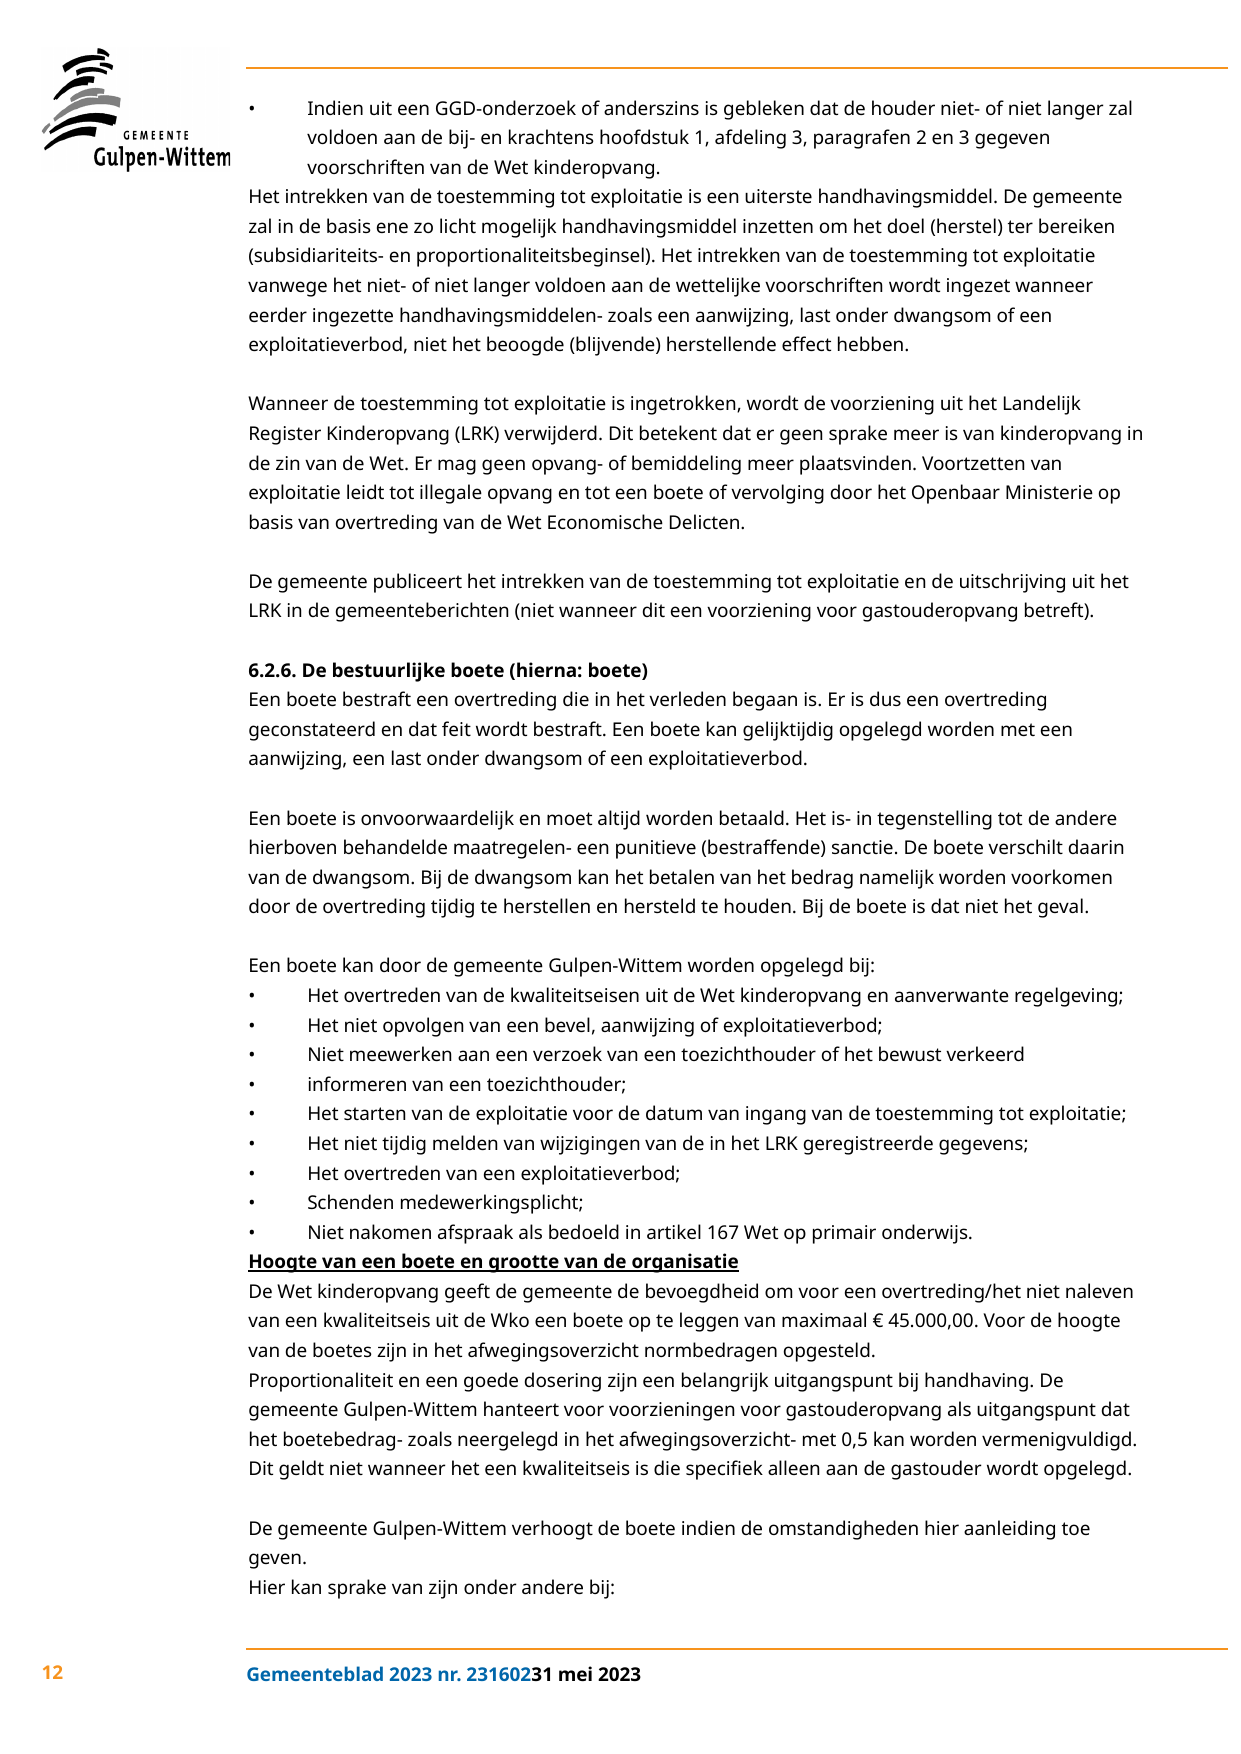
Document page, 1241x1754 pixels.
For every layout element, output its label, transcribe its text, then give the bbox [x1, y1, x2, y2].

text Hier kan sprake van zijn onder andere bij: [248, 1574, 1152, 1600]
text van een kwaliteitseis uit de Wko een boete op te leggen van maximaal € 45.000,00. Voor de hoogte [248, 1308, 1152, 1333]
text exploitatieverbod, niet het beoogde (blijvende) herstellende effect hebben. [248, 331, 1152, 357]
list Schenden medewerkingsplicht; [248, 1189, 1152, 1215]
text zal in de basis ene zo licht mogelijk handhavingsmiddel inzetten om het doel (herstel) ter bereiken [248, 213, 1152, 239]
text geconstateerd en dat feit wordt bestraft. Een boete kan gelijktijdig opgelegd worden met een [248, 716, 1152, 742]
text vanwege het niet- of niet langer voldoen aan de wettelijke voorschriften wordt ingezet wanneer [248, 272, 1152, 298]
list Het niet tijdig melden van wijzigingen van de in het LRK geregistreerde gegevens; [248, 1130, 1152, 1156]
text de zin van de Wet. Er mag geen opvang- of bemiddeling meer plaatsvinden. Voortzetten van [248, 450, 1152, 476]
text door de overtreding tijdig te herstellen en hersteld te houden. Bij de boete is dat niet het geval. [248, 893, 1152, 919]
text gemeente Gulpen-Wittem hanteert voor voorzieningen voor gastouderopvang als uitgangspunt dat het boetebedrag- zoals neergelegd in het afwegingsoverzicht- met 0,5 kan worden vermenigvuldigd. Dit geldt niet wanneer het een kwaliteitseis is die specifiek alleen aan de gastouder wordt opgelegd. [248, 1396, 1152, 1481]
list Het starten van de exploitatie voor de datum van ingang van de toestemming tot exploitatie; [248, 1101, 1152, 1126]
list voldoen aan de bij- en krachtens hoofdstuk 1, afdeling 3, paragrafen 2 en 3 gegeven [248, 124, 1152, 150]
text Een boete is onvoorwaardelijk en moet altijd worden betaald. Het is- in tegenstelling tot de andere [248, 805, 1152, 831]
picture [41, 47, 231, 172]
text hierboven behandelde maatregelen- een punitieve (bestraffende) sanctie. De boete verschilt daarin [248, 834, 1152, 860]
list Niet nakomen afspraak als bedoeld in artikel 167 Wet op primair onderwijs. [248, 1219, 1152, 1245]
text exploitatie leidt tot illegale opvang en tot een boete of vervolging door het Openbaar Ministerie op [248, 479, 1152, 505]
list informeren van een toezichthouder; [248, 1071, 1152, 1097]
text Hoogte van een boete en grootte van de organisatie [248, 1248, 1152, 1274]
text LRK in de gemeenteberichten (niet wanneer dit een voorziening voor gastouderopvang betreft). [248, 598, 1152, 623]
list voorschriften van de Wet kinderopvang. [248, 154, 1152, 180]
text eerder ingezette handhavingsmiddelen- zoals een aanwijzing, last onder dwangsom of een [248, 302, 1152, 328]
text Register Kinderopvang (LRK) verwijderd. Dit betekent dat er geen sprake meer is van kinderopvang in [248, 420, 1152, 446]
text De gemeente publiceert het intrekken van de toestemming tot exploitatie en de uitschrijving uit het [248, 568, 1152, 594]
text Proportionaliteit en een goede dosering zijn een belangrijk uitgangspunt bij handhaving. De [248, 1367, 1152, 1393]
list Indien uit een GGD-onderzoek of anderszins is gebleken dat de houder niet- of niet langer zal [248, 95, 1152, 121]
text basis van overtreding van de Wet Economische Delicten. [248, 509, 1152, 535]
text van de dwangsom. Bij de dwangsom kan het betalen van het bedrag namelijk worden voorkomen [248, 864, 1152, 890]
list Het overtreden van een exploitatieverbod; [248, 1160, 1152, 1186]
text aanwijzing, een last onder dwangsom of een exploitatieverbod. [248, 746, 1152, 771]
text De Wet kinderopvang geeft de gemeente de bevoegdheid om voor een overtreding/het niet naleven [248, 1278, 1152, 1304]
list Niet meewerken aan een verzoek van een toezichthouder of het bewust verkeerd [248, 1041, 1152, 1067]
text van de boetes zijn in het afwegingsoverzicht normbedragen opgesteld. [248, 1337, 1152, 1363]
text (subsidiariteits- en proportionaliteitsbeginsel). Het intrekken van de toestemming tot exploitatie [248, 243, 1152, 268]
text Wanneer de toestemming tot exploitatie is ingetrokken, wordt de voorziening uit het Landelijk [248, 391, 1152, 416]
text Een boete kan door de gemeente Gulpen-Wittem worden opgelegd bij: [248, 953, 1152, 978]
list Het niet opvolgen van een bevel, aanwijzing of exploitatieverbod; [248, 1012, 1152, 1038]
list Het overtreden van de kwaliteitseisen uit de Wet kinderopvang en aanverwante regelgeving; [248, 982, 1152, 1008]
text Het intrekken van de toestemming tot exploitatie is een uiterste handhavingsmiddel. De gemeente [248, 183, 1152, 209]
text Een boete bestraft een overtreding die in het verleden begaan is. Er is dus een overtreding [248, 686, 1152, 712]
text De gemeente Gulpen-Wittem verhoogt de boete indien de omstandigheden hier aanleiding toe geven. [248, 1515, 1152, 1570]
text 6.2.6. De bestuurlijke boete (hierna: boete) [248, 657, 1152, 683]
